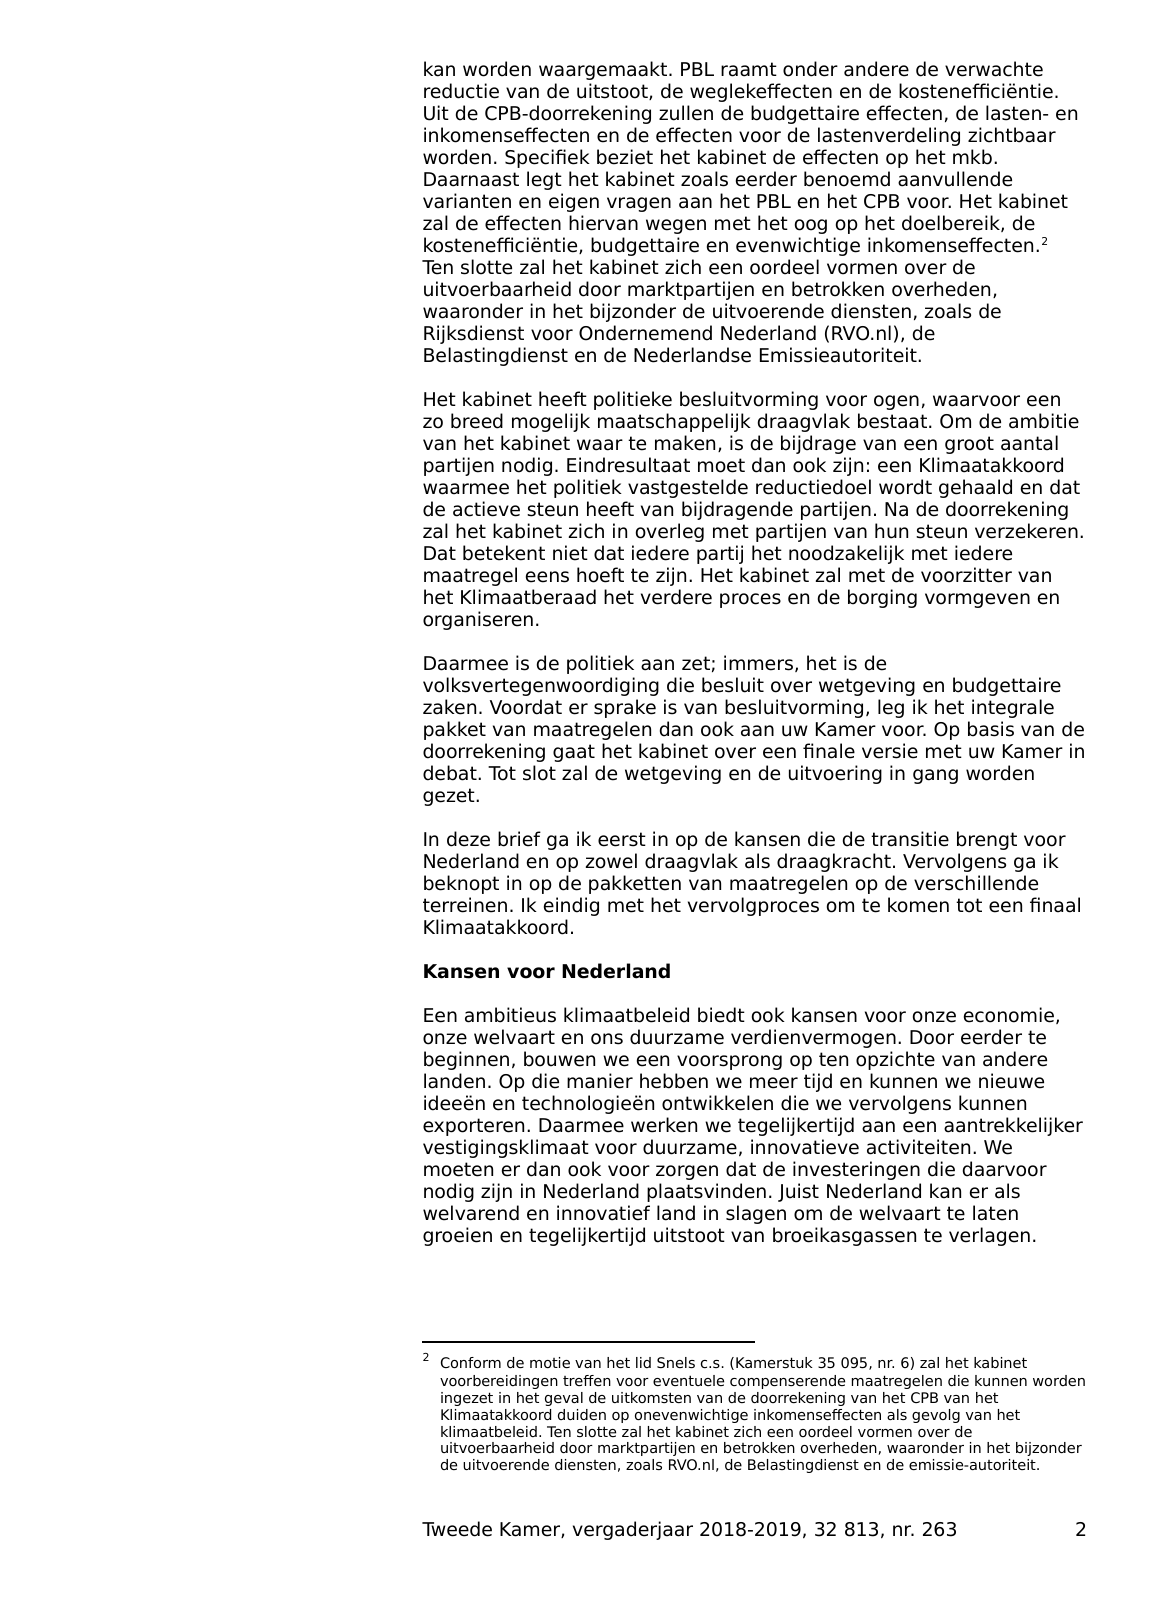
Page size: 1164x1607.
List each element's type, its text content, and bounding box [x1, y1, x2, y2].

text In deze brief ga ik eerst in op de kansen die de transitie brengt voor Nederland en op zowel draagvlak als draagkracht. Vervolgens ga ik beknopt in op de pakketten van maatregelen op de verschillende terreinen. Ik eindig met het vervolgproces om te komen tot een finaal Klimaatakkoord. [422, 829, 1087, 939]
text Het kabinet heeft politieke besluitvorming voor ogen, waarvoor een zo breed mogelijk maatschappelijk draagvlak bestaat. Om de ambitie van het kabinet waar te maken, is de bijdrage van een groot aantal partijen nodig. Eindresultaat moet dan ook zijn: een Klimaatakkoord waarmee het politiek vastgestelde reductiedoel wordt gehaald en dat de actieve steun heeft van bijdragende partijen. Na de doorrekening zal het kabinet zich in overleg met partijen van hun steun verzekeren. Dat betekent niet dat iedere partij het noodzakelijk met iedere maatregel eens hoeft te zijn. Het kabinet zal met de voorzitter van het Klimaatberaad het verdere proces en de borging vormgeven en organiseren. [422, 389, 1087, 631]
text Een ambitieus klimaatbeleid biedt ook kansen voor onze economie, onze welvaart en ons duurzame verdienvermogen. Door eerder te beginnen, bouwen we een voorsprong op ten opzichte van andere landen. Op die manier hebben we meer tijd en kunnen we nieuwe ideeën en technologieën ontwikkelen die we vervolgens kunnen exporteren. Daarmee werken we tegelijkertijd aan een aantrekkelijker vestigingsklimaat voor duurzame, innovatieve activiteiten. We moeten er dan ook voor zorgen dat de investeringen die daarvoor nodig zijn in Nederland plaatsvinden. Juist Nederland kan er als welvarend en innovatief land in slagen om de welvaart te laten groeien en tegelijkertijd uitstoot van broeikasgassen te verlagen. [422, 1005, 1087, 1247]
text Daarmee is de politiek aan zet; immers, het is de volksvertegenwoordiging die besluit over wetgeving en budgettaire zaken. Voordat er sprake is van besluitvorming, leg ik het integrale pakket van maatregelen dan ook aan uw Kamer voor. Op basis van de doorrekening gaat het kabinet over een finale versie met uw Kamer in debat. Tot slot zal de wetgeving en de uitvoering in gang worden gezet. [422, 653, 1087, 807]
text kan worden waargemaakt. PBL raamt onder andere de verwachte reductie van de uitstoot, de weglekeffecten en de kostenefficiëntie. Uit de CPB-doorrekening zullen de budgettaire effecten, de lasten- en inkomenseffecten en de effecten voor de lastenverdeling zichtbaar worden. Specifiek beziet het kabinet de effecten op het mkb. Daarnaast legt het kabinet zoals eerder benoemd aanvullende varianten en eigen vragen aan het PBL en het CPB voor. Het kabinet zal de effecten hiervan wegen met het oog op het doelbereik, de kostenefficiëntie, budgettaire en evenwichtige inkomenseffecten. Ten slotte zal het kabinet zich een oordeel vormen over de uitvoerbaarheid door marktpartijen en betrokken overheden, waaronder in het bijzonder de uitvoerende diensten, zoals de Rijksdienst voor Ondernemend Nederland (RVO.nl), de Belastingdienst en de Nederlandse Emissieautoriteit. [422, 59, 1087, 367]
subtitle Kansen voor Nederland [422, 961, 1087, 983]
text Conform de motie van het lid Snels c.s. (Kamerstuk 35 095, nr. 6) zal het kabinet voorbereidingen treffen voor eventuele compenserende maatregelen die kunnen worden ingezet in het geval de uitkomsten van de doorrekening van het CPB van het Klimaatakkoord duiden op onevenwichtige inkomenseffecten als gevolg van het klimaatbeleid. Ten slotte zal het kabinet zich een oordeel vormen over de uitvoerbaarheid door marktpartijen en betrokken overheden, waaronder in het bijzonder de uitvoerende diensten, zoals RVO.nl, de Belastingdienst en de emissie-autoriteit. [422, 1351, 1087, 1474]
